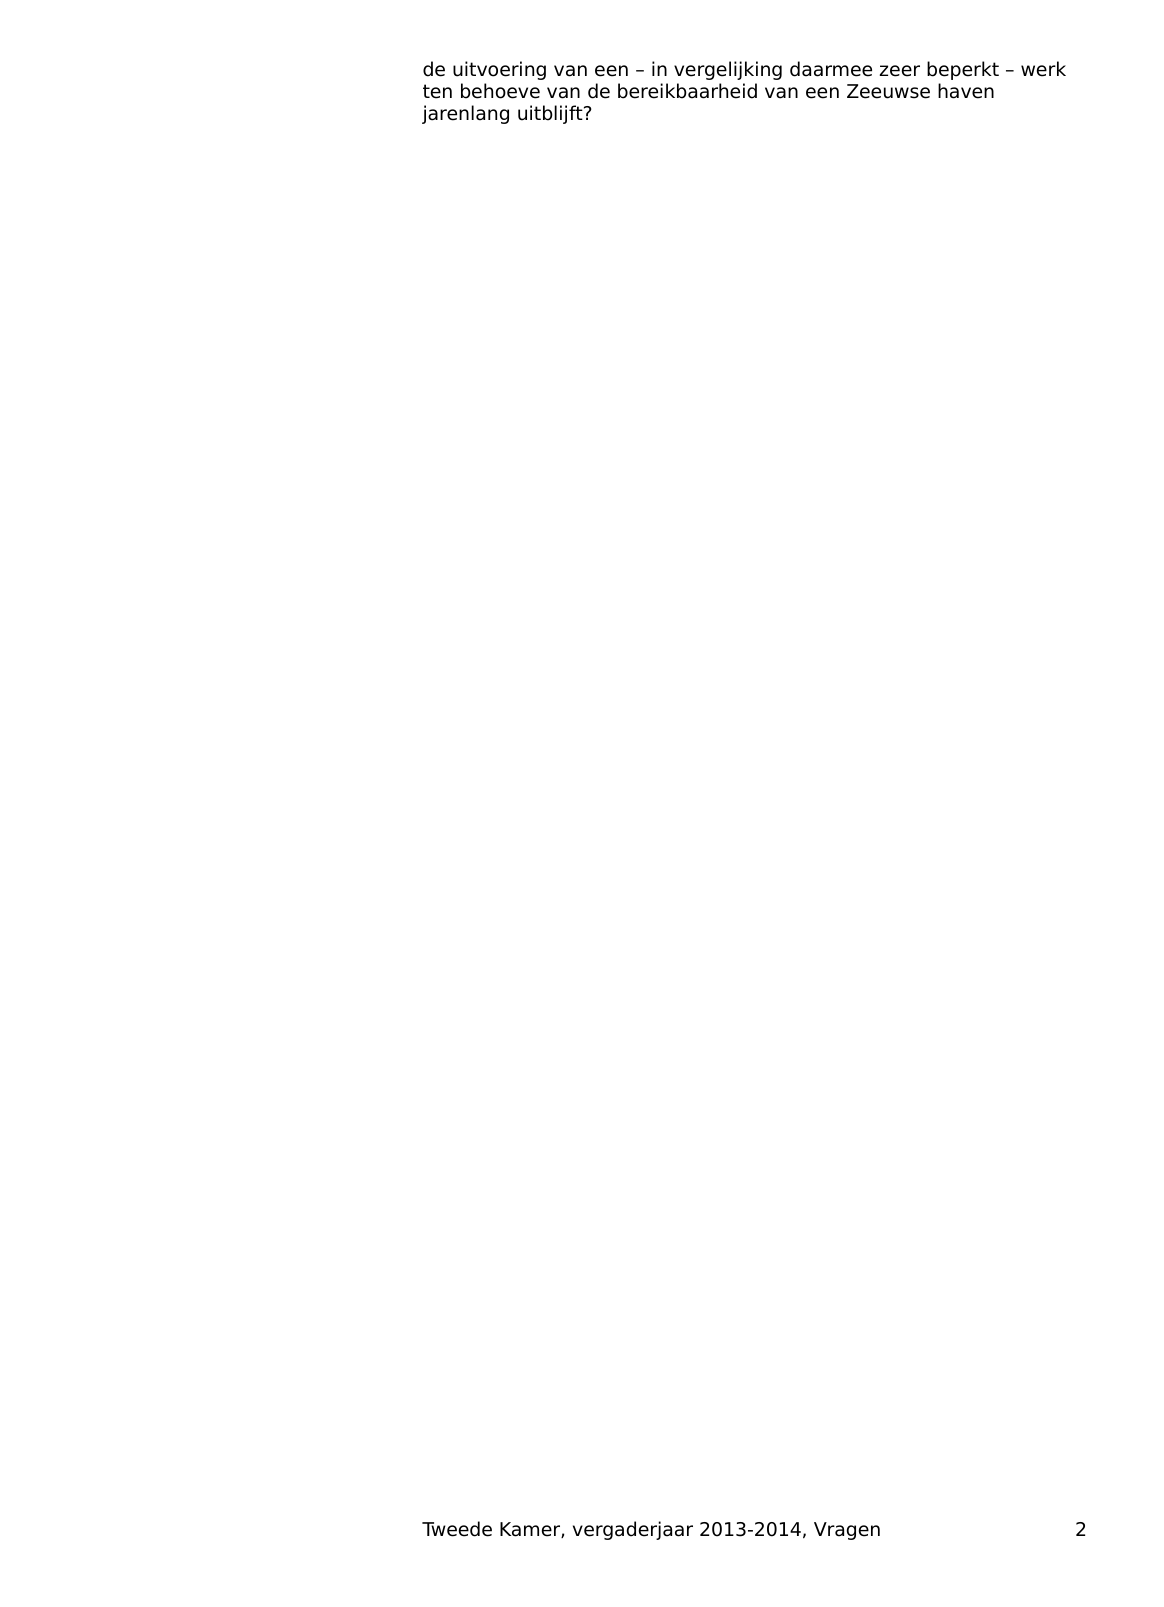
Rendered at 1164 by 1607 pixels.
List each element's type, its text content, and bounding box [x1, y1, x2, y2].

text de uitvoering van een – in vergelijking daarmee zeer beperkt – werk ten behoeve van de bereikbaarheid van een Zeeuwse haven jarenlang uitblijft? [422, 59, 1087, 125]
